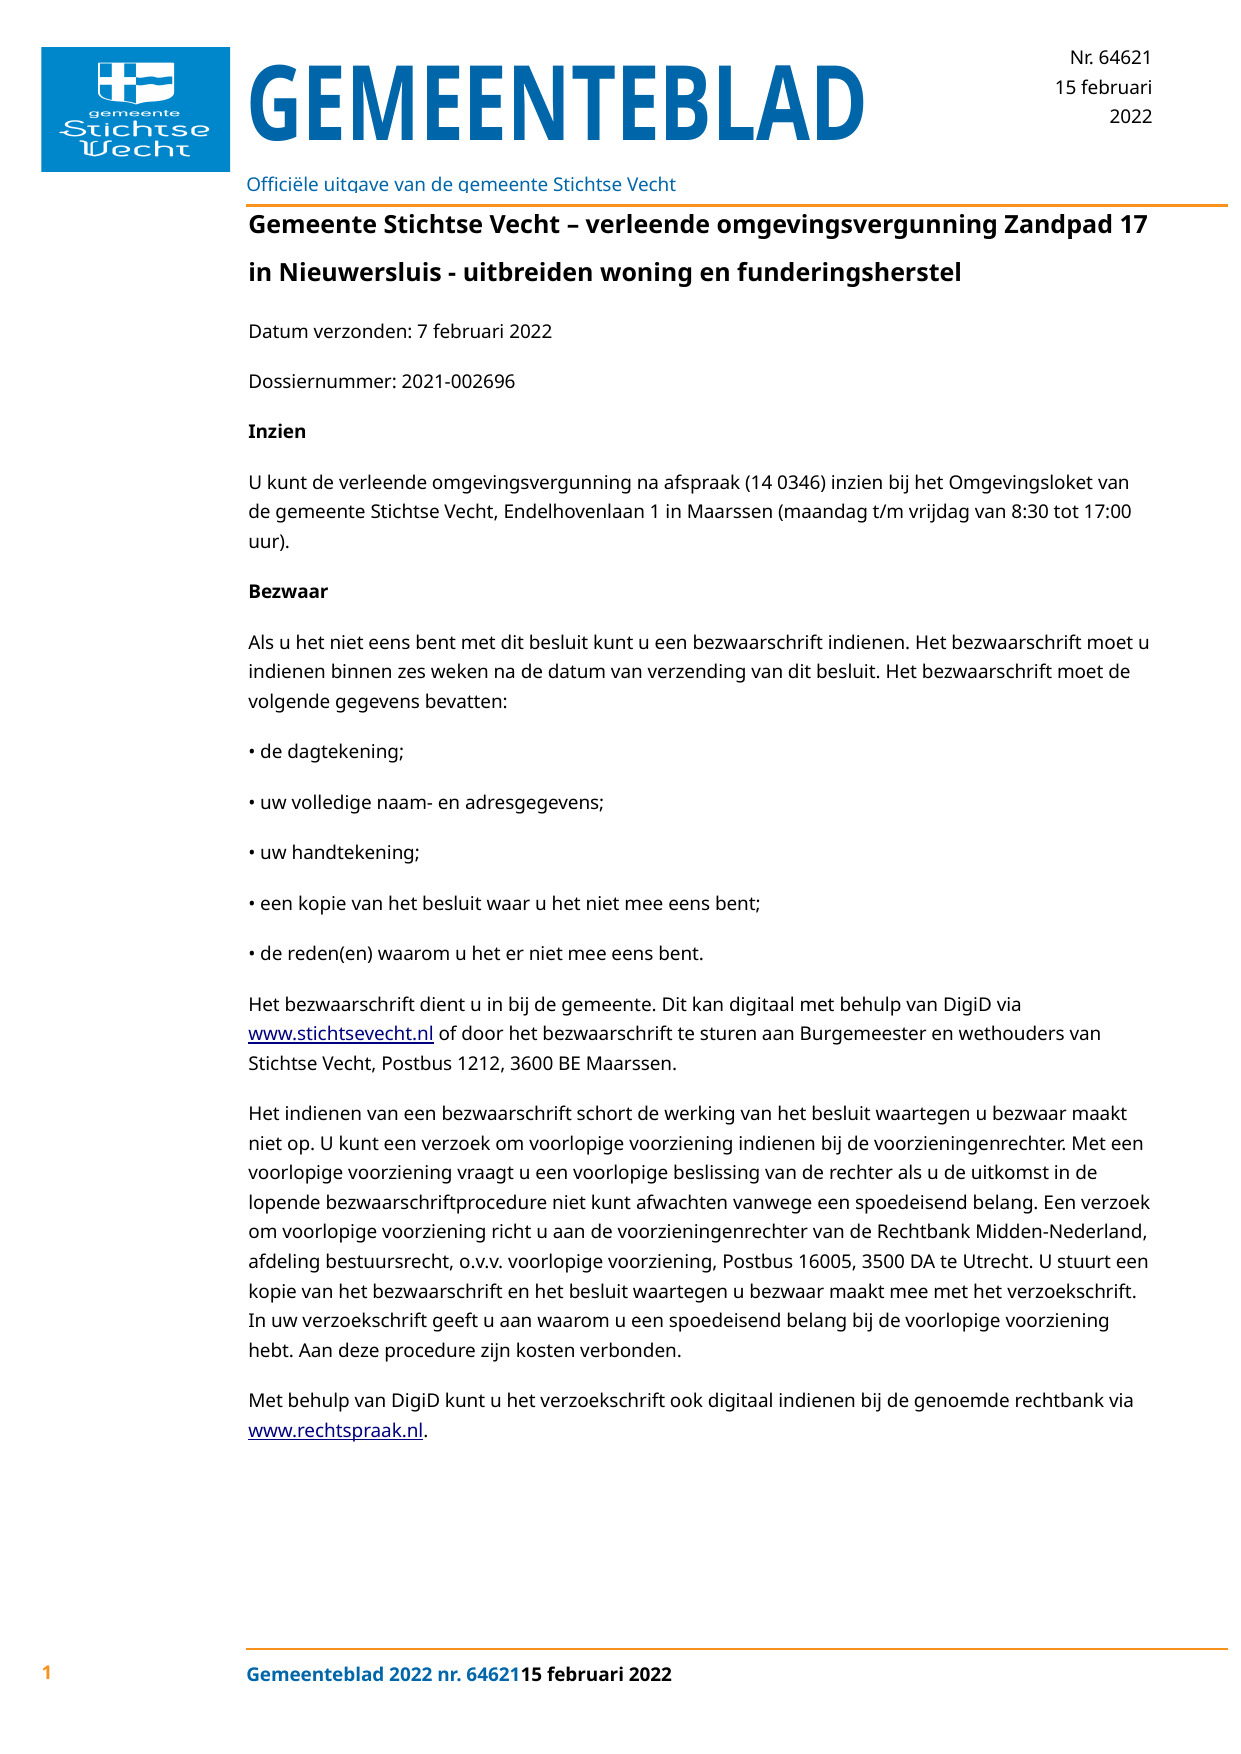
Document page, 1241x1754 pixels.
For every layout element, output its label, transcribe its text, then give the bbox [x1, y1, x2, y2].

text Het bezwaarschrift dient u in bij de gemeente. Dit kan digitaal met behulp van DigiD via www.stichtsevecht.nl of door het bezwaarschrift te sturen aan Burgemeester en wethouders van Stichtse Vecht, Postbus 1212, 3600 BE Maarssen. [248, 991, 1152, 1076]
text • de dagtekening; [248, 739, 1152, 764]
picture [99, 63, 135, 101]
text Het indienen van een bezwaarschrift schort de werking van het besluit waartegen u bezwaar maakt niet op. U kunt een verzoek om voorlopige voorziening indienen bij de voorzieningenrechter. Met een voorlopige voorziening vraagt u een voorlopige beslissing van de rechter als u de uitkomst in de lopende bezwaarschriftprocedure niet kunt afwachten vanwege een spoedeisend belang. Een verzoek om voorlopige voorziening richt u aan de voorzieningenrechter van de Rechtbank Midden-Nederland, afdeling bestuursrecht, o.v.v. voorlopige voorziening, Postbus 16005, 3500 DA te Utrecht. U stuurt een kopie van het bezwaarschrift en het besluit waartegen u bezwaar maakt mee met het verzoekschrift. In uw verzoekschrift geeft u aan waarom u een spoedeisend belang bij de voorlopige voorziening hebt. Aan deze procedure zijn kosten verbonden. [248, 1100, 1152, 1363]
text Gemeente Stichtse Vecht – verleende omgevingsvergunning Zandpad 17 in Nieuwersluis - uitbreiden woning en funderingsherstel [248, 207, 1152, 288]
text • de reden(en) waarom u het er niet mee eens bent. [248, 940, 1152, 966]
picture [137, 63, 174, 103]
text • een kopie van het besluit waar u het niet mee eens bent; [248, 890, 1152, 916]
text Datum verzonden: 7 februari 2022 [248, 318, 1152, 344]
text Bezwaar [248, 579, 1152, 604]
text Inzien [248, 419, 1152, 444]
text • uw handtekening; [248, 839, 1152, 865]
text U kunt de verleende omgevingsvergunning na afspraak (14 0346) inzien bij het Omgevingsloket van de gemeente Stichtse Vecht, Endelhovenlaan 1 in Maarssen (maandag t/m vrijdag van 8:30 tot 17:00 uur). [248, 469, 1152, 554]
text • uw volledige naam- en adresgegevens; [248, 789, 1152, 815]
text Als u het niet eens bent met dit besluit kunt u een bezwaarschrift indienen. Het bezwaarschrift moet u indienen binnen zes weken na de datum van verzending van dit besluit. Het bezwaarschrift moet de volgende gegevens bevatten: [248, 629, 1152, 714]
text Met behulp van DigiD kunt u het verzoekschrift ook digitaal indienen bij de genoemde rechtbank via www.rechtspraak.nl. [248, 1387, 1152, 1443]
text Dossiernummer: 2021-002696 [248, 368, 1152, 394]
